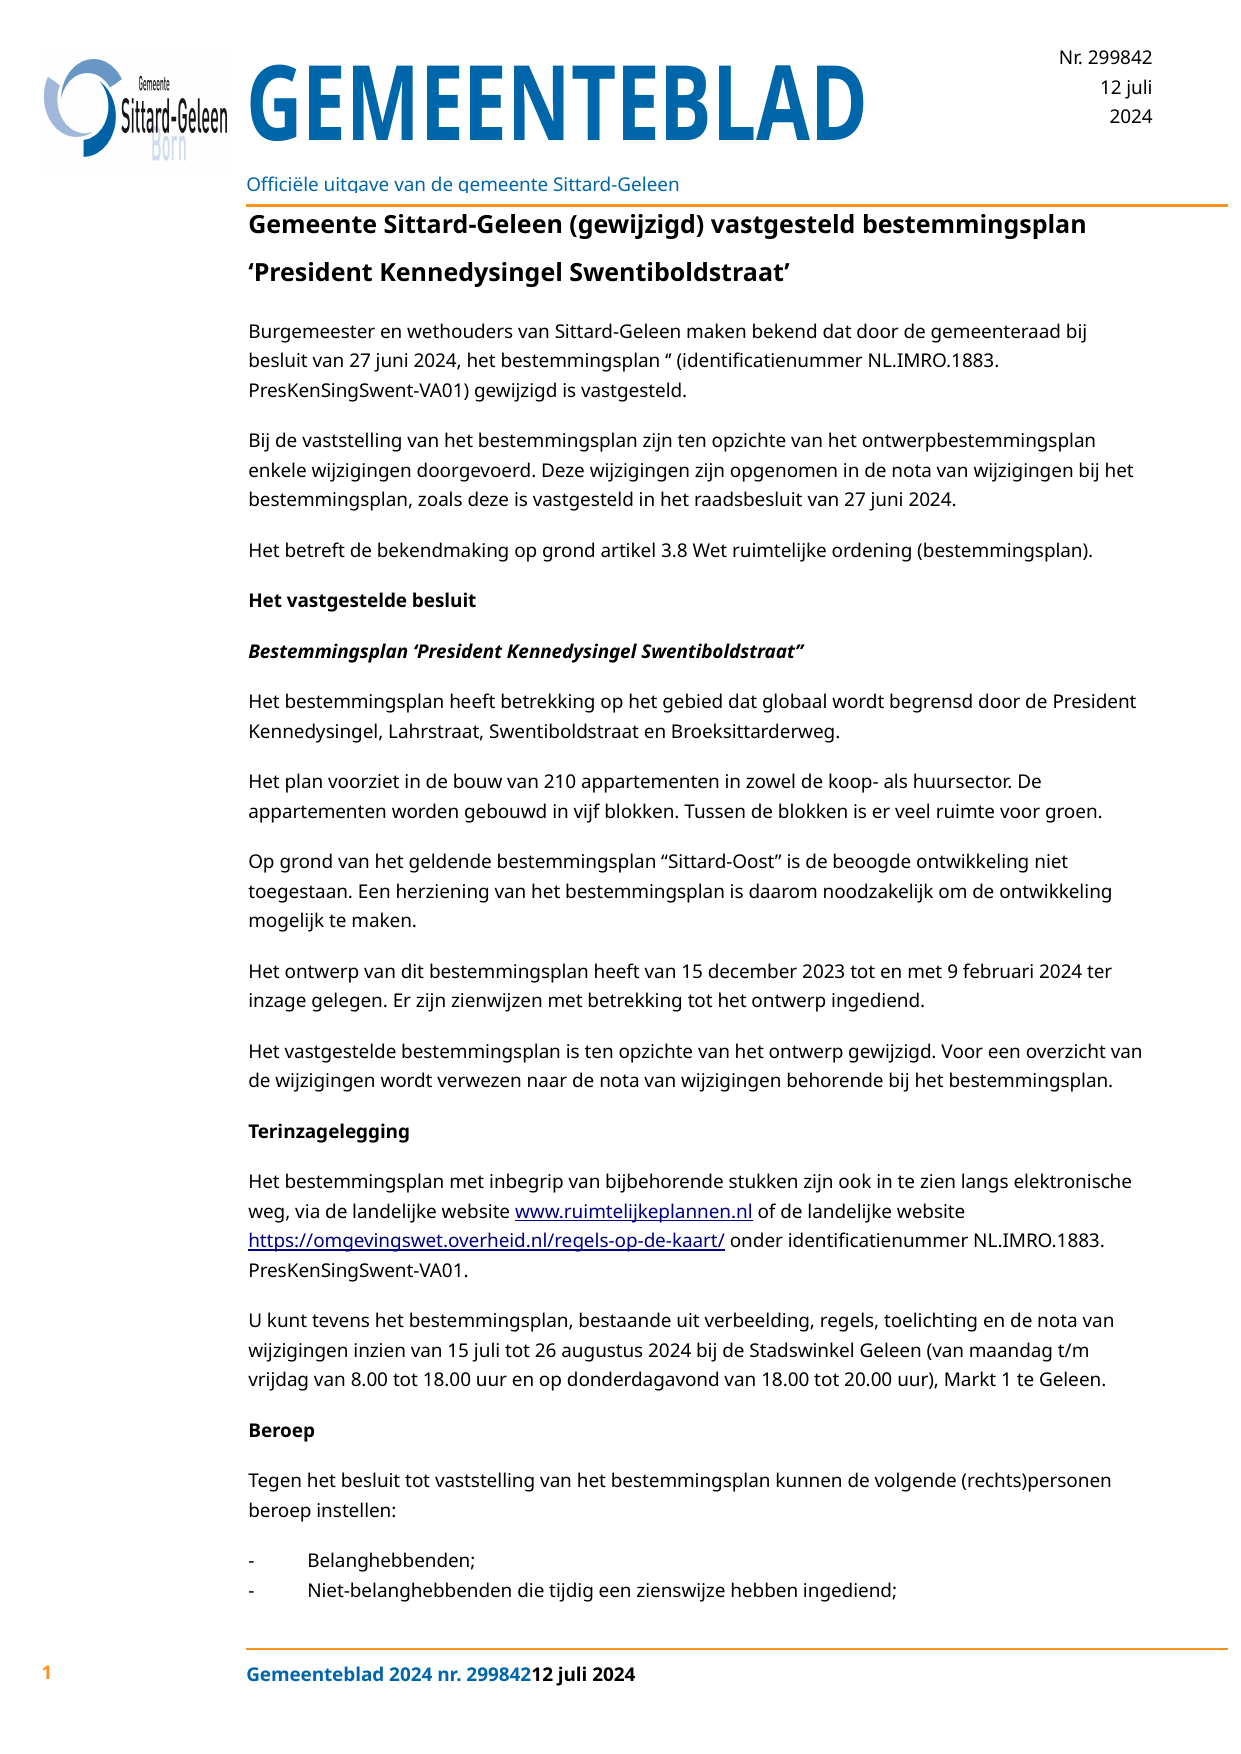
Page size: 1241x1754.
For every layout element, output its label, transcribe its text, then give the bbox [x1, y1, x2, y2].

text Gemeente Sittard-Geleen (gewijzigd) vastgesteld bestemmingsplan ‘President Kennedysingel Swentiboldstraat’ [248, 207, 1152, 288]
text Het ontwerp van dit bestemmingsplan heeft van 15 december 2023 tot en met 9 februari 2024 ter inzage gelegen. Er zijn zienwijzen met betrekking tot het ontwerp ingediend. [248, 958, 1152, 1013]
text Het vastgestelde bestemmingsplan is ten opzichte van het ontwerp gewijzigd. Voor een overzicht van de wijzigingen wordt verwezen naar de nota van wijzigingen behorende bij het bestemmingsplan. [248, 1038, 1152, 1093]
text Burgemeester en wethouders van Sittard-Geleen maken bekend dat door de gemeenteraad bij besluit van 27 juni 2024, het bestemmingsplan ‘’ (identificatienummer NL.IMRO.1883. PresKenSingSwent-VA01) gewijzigd is vastgesteld. [248, 318, 1152, 403]
text Terinzagelegging [248, 1118, 1152, 1144]
text Op grond van het geldende bestemmingsplan “Sittard-Oost” is de beoogde ontwikkeling niet toegestaan. Een herziening van het bestemmingsplan is daarom noodzakelijk om de ontwikkeling mogelijk te maken. [248, 848, 1152, 933]
text U kunt tevens het bestemmingsplan, bestaande uit verbeelding, regels, toelichting en de nota van wijzigingen inzien van 15 juli tot 26 augustus 2024 bij de Stadswinkel Geleen (van maandag t/m vrijdag van 8.00 tot 18.00 uur en op donderdagavond van 18.00 tot 20.00 uur), Markt 1 te Geleen. [248, 1307, 1152, 1392]
text Beroep [248, 1417, 1152, 1443]
list Belanghebbenden; [248, 1547, 1152, 1573]
text Het vastgestelde besluit [248, 587, 1152, 613]
text Het bestemmingsplan met inbegrip van bijbehorende stukken zijn ook in te zien langs elektronische weg, via de landelijke website www.ruimtelijkeplannen.nl of de landelijke website https://omgevingswet.overheid.nl/regels-op-de-kaart/ onder identificatienummer NL.IMRO.1883. PresKenSingSwent-VA01. [248, 1168, 1152, 1283]
text Tegen het besluit tot vaststelling van het bestemmingsplan kunnen de volgende (rechts)personen beroep instellen: [248, 1467, 1152, 1523]
picture [41, 47, 231, 172]
list Niet-belanghebbenden die tijdig een zienswijze hebben ingediend; [248, 1577, 1152, 1603]
text Het bestemmingsplan heeft betrekking op het gebied dat globaal wordt begrensd door de President Kennedysingel, Lahrstraat, Swentiboldstraat en Broeksittarderweg. [248, 688, 1152, 744]
text Het betreft de bekendmaking op grond artikel 3.8 Wet ruimtelijke ordening (bestemmingsplan). [248, 537, 1152, 563]
text Het plan voorziet in de bouw van 210 appartementen in zowel de koop- als huursector. De appartementen worden gebouwd in vijf blokken. Tussen de blokken is er veel ruimte voor groen. [248, 768, 1152, 824]
text Bij de vaststelling van het bestemmingsplan zijn ten opzichte van het ontwerpbestemmingsplan enkele wijzigingen doorgevoerd. Deze wijzigingen zijn opgenomen in de nota van wijzigingen bij het bestemmingsplan, zoals deze is vastgesteld in het raadsbesluit van 27 juni 2024. [248, 427, 1152, 512]
text Bestemmingsplan ‘President Kennedysingel Swentiboldstraat’’ [248, 638, 1152, 664]
